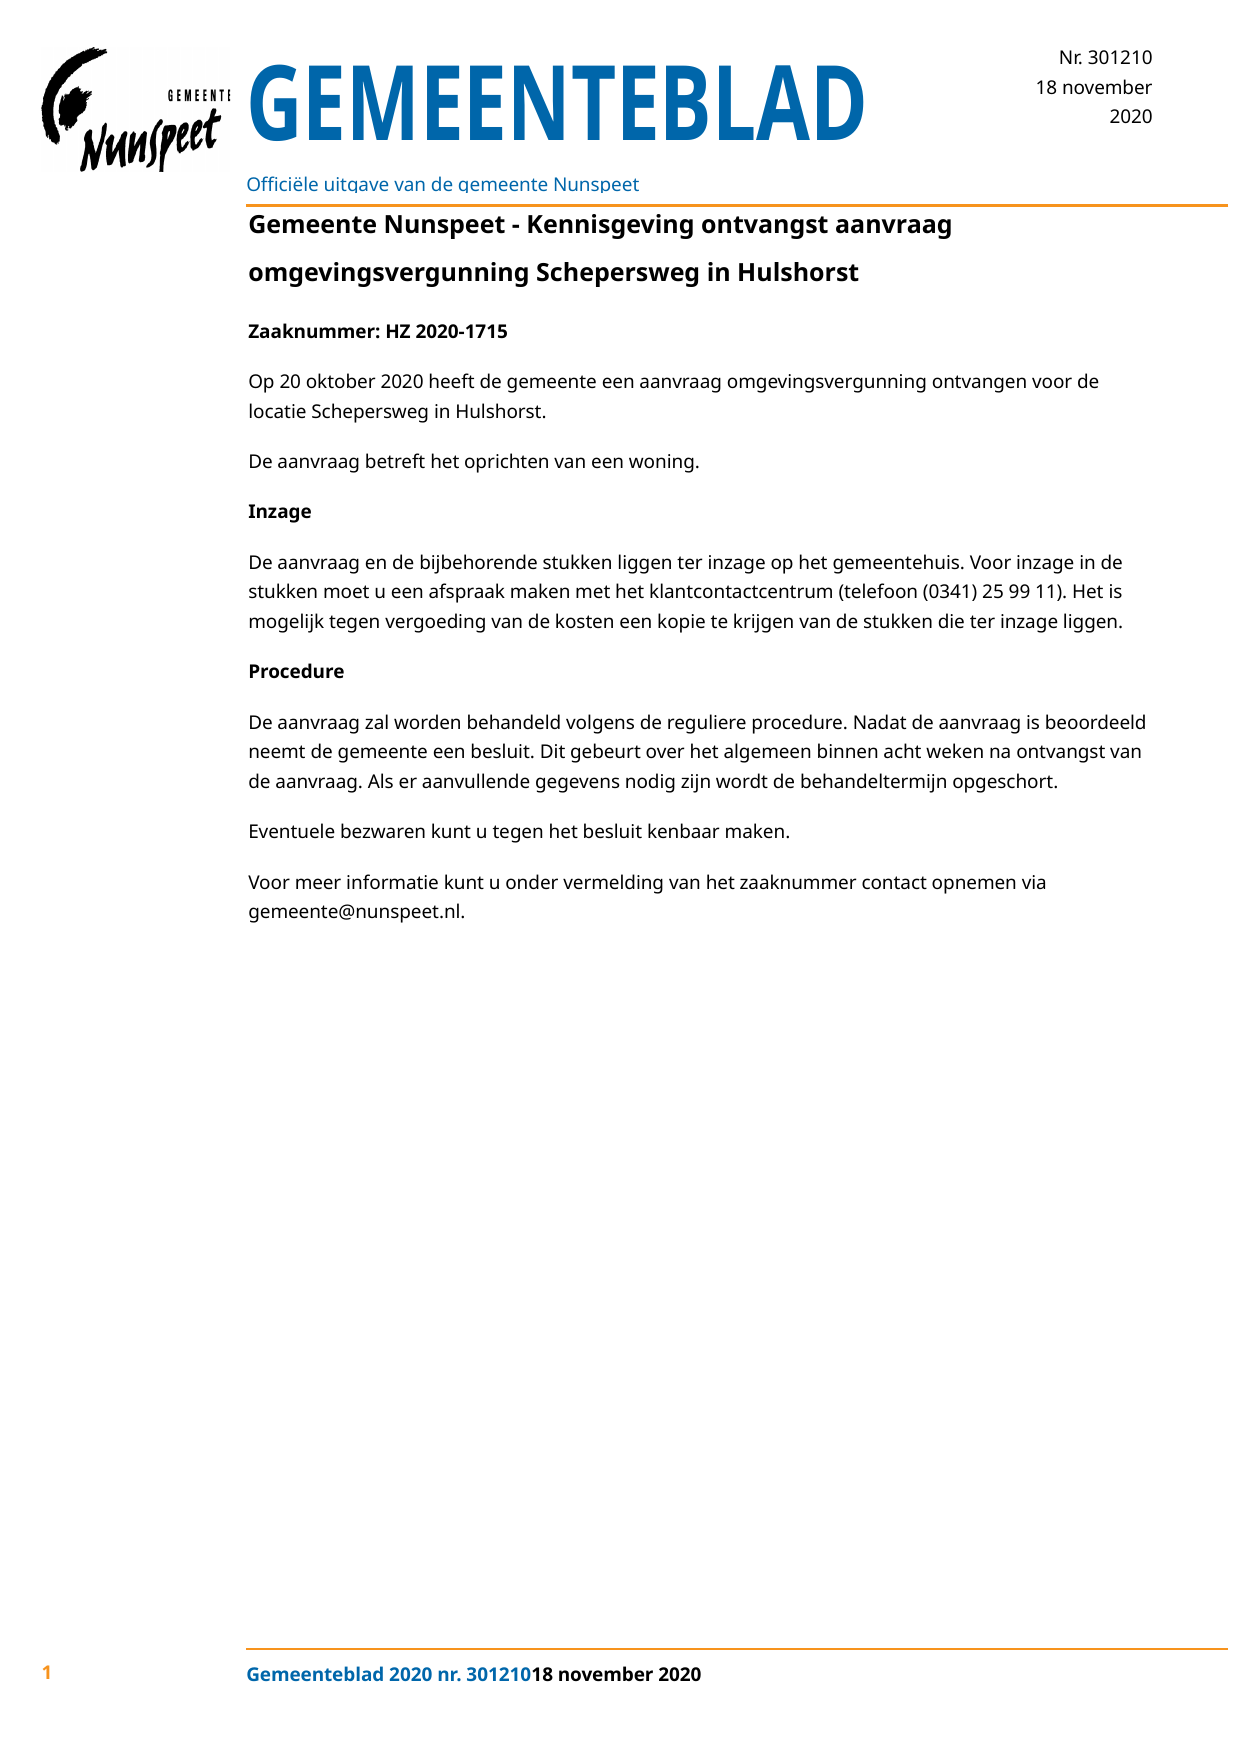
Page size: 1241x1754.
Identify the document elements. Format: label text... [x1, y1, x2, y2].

text Voor meer informatie kunt u onder vermelding van het zaaknummer contact opnemen via gemeente@nunspeet.nl. [248, 869, 1152, 924]
text Procedure [248, 659, 1152, 684]
text De aanvraag zal worden behandeld volgens de reguliere procedure. Nadat de aanvraag is beoordeeld neemt de gemeente een besluit. Dit gebeurt over het algemeen binnen acht weken na ontvangst van de aanvraag. Als er aanvullende gegevens nodig zijn wordt de behandeltermijn opgeschort. [248, 709, 1152, 794]
text Eventuele bezwaren kunt u tegen het besluit kenbaar maken. [248, 819, 1152, 844]
text De aanvraag en de bijbehorende stukken liggen ter inzage op het gemeentehuis. Voor inzage in de stukken moet u een afspraak maken met het klantcontactcentrum (telefoon (0341) 25 99 11). Het is mogelijk tegen vergoeding van de kosten een kopie te krijgen van de stukken die ter inzage liggen. [248, 549, 1152, 634]
text Gemeente Nunspeet - Kennisgeving ontvangst aanvraag omgevingsvergunning Schepersweg in Hulshorst [248, 207, 1152, 288]
text Zaaknummer: HZ 2020-1715 [248, 318, 1152, 344]
text Op 20 oktober 2020 heeft de gemeente een aanvraag omgevingsvergunning ontvangen voor de locatie Schepersweg in Hulshorst. [248, 368, 1152, 424]
text Inzage [248, 499, 1152, 524]
picture [41, 47, 231, 172]
text De aanvraag betreft het oprichten van een woning. [248, 448, 1152, 474]
